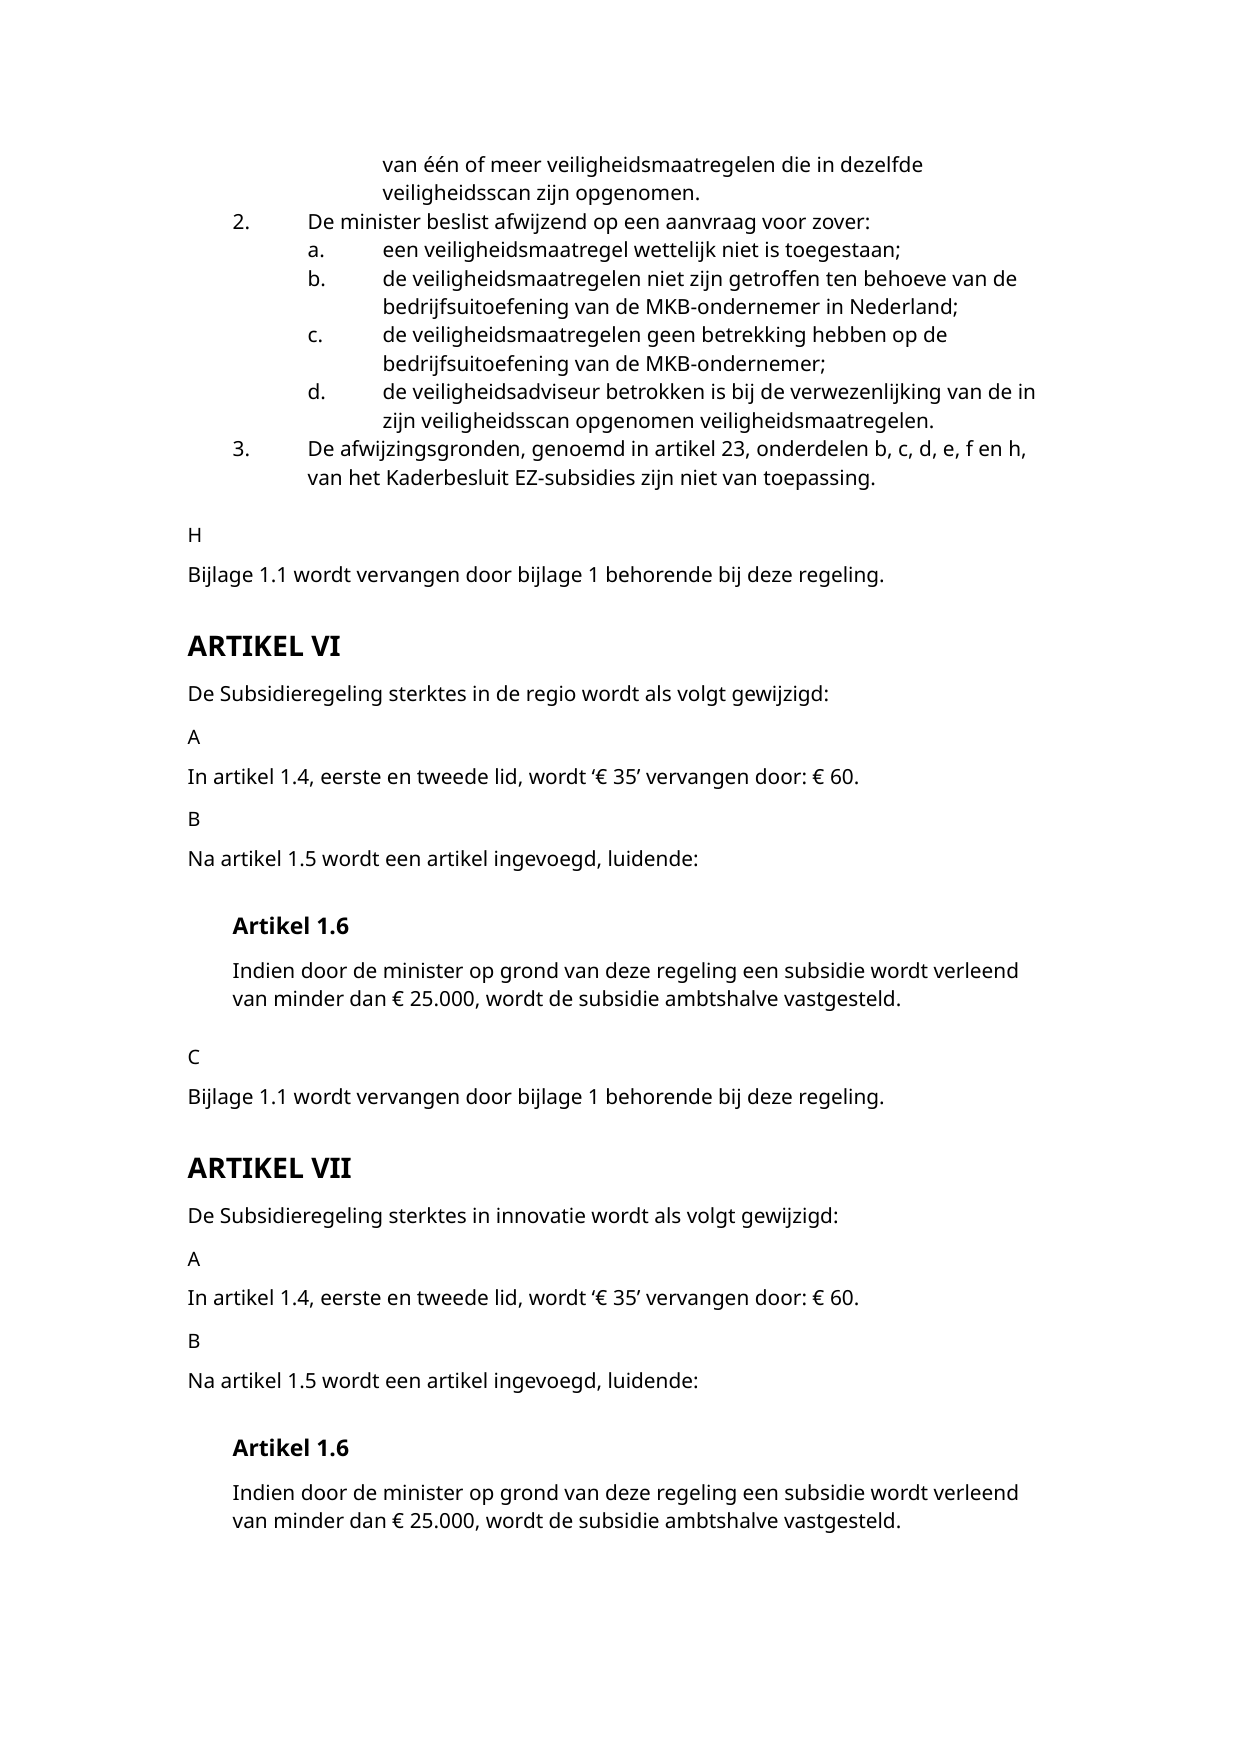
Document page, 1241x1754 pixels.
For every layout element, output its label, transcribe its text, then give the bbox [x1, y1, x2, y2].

text De Subsidieregeling sterktes in innovatie wordt als volgt gewijzigd: [187, 1201, 1053, 1230]
text De Subsidieregeling sterktes in de regio wordt als volgt gewijzigd: [187, 679, 1053, 708]
list een veiligheidsmaatregel wettelijk niet is toegestaan; [307, 235, 1053, 264]
subtitle ARTIKEL VI [187, 626, 1053, 664]
text In artikel 1.4, eerste en tweede lid, wordt ‘€ 35’ vervangen door: € 60. [187, 762, 1053, 790]
text H [187, 521, 1053, 548]
subtitle ARTIKEL VII [187, 1148, 1053, 1186]
list de veiligheidsadviseur betrokken is bij de verwezenlijking van de in zijn veiligheidsscan opgenomen veiligheidsmaatregelen. [307, 377, 1053, 434]
text B [187, 805, 1053, 832]
text Bijlage 1.1 wordt vervangen door bijlage 1 behorende bij deze regeling. [187, 560, 1053, 588]
list De minister beslist afwijzend op een aanvraag voor zover: [232, 207, 1053, 235]
subtitle Artikel 1.6 [232, 910, 1053, 941]
text A [187, 1245, 1053, 1272]
text Na artikel 1.5 wordt een artikel ingevoegd, luidende: [187, 1366, 1053, 1394]
list de veiligheidsmaatregelen niet zijn getroffen ten behoeve van de bedrijfsuitoefening van de MKB-ondernemer in Nederland; [307, 264, 1053, 321]
list de veiligheidsmaatregelen geen betrekking hebben op de bedrijfsuitoefening van de MKB-ondernemer; [307, 321, 1053, 377]
text Indien door de minister op grond van deze regeling een subsidie wordt verleend van minder dan € 25.000, wordt de subsidie ambtshalve vastgesteld. [232, 956, 1053, 1013]
list De afwijzingsgronden, genoemd in artikel 23, onderdelen b, c, d, e, f en h, van het Kaderbesluit EZ-subsidies zijn niet van toepassing. [232, 434, 1053, 491]
text B [187, 1327, 1053, 1354]
text C [187, 1043, 1053, 1070]
text A [187, 723, 1053, 750]
text Bijlage 1.1 wordt vervangen door bijlage 1 behorende bij deze regeling. [187, 1082, 1053, 1110]
text In artikel 1.4, eerste en tweede lid, wordt ‘€ 35’ vervangen door: € 60. [187, 1283, 1053, 1312]
list van één of meer veiligheidsmaatregelen die in dezelfde veiligheidsscan zijn opgenomen. [307, 150, 1053, 207]
subtitle Artikel 1.6 [232, 1432, 1053, 1463]
text Indien door de minister op grond van deze regeling een subsidie wordt verleend van minder dan € 25.000, wordt de subsidie ambtshalve vastgesteld. [232, 1478, 1053, 1535]
text Na artikel 1.5 wordt een artikel ingevoegd, luidende: [187, 844, 1053, 872]
